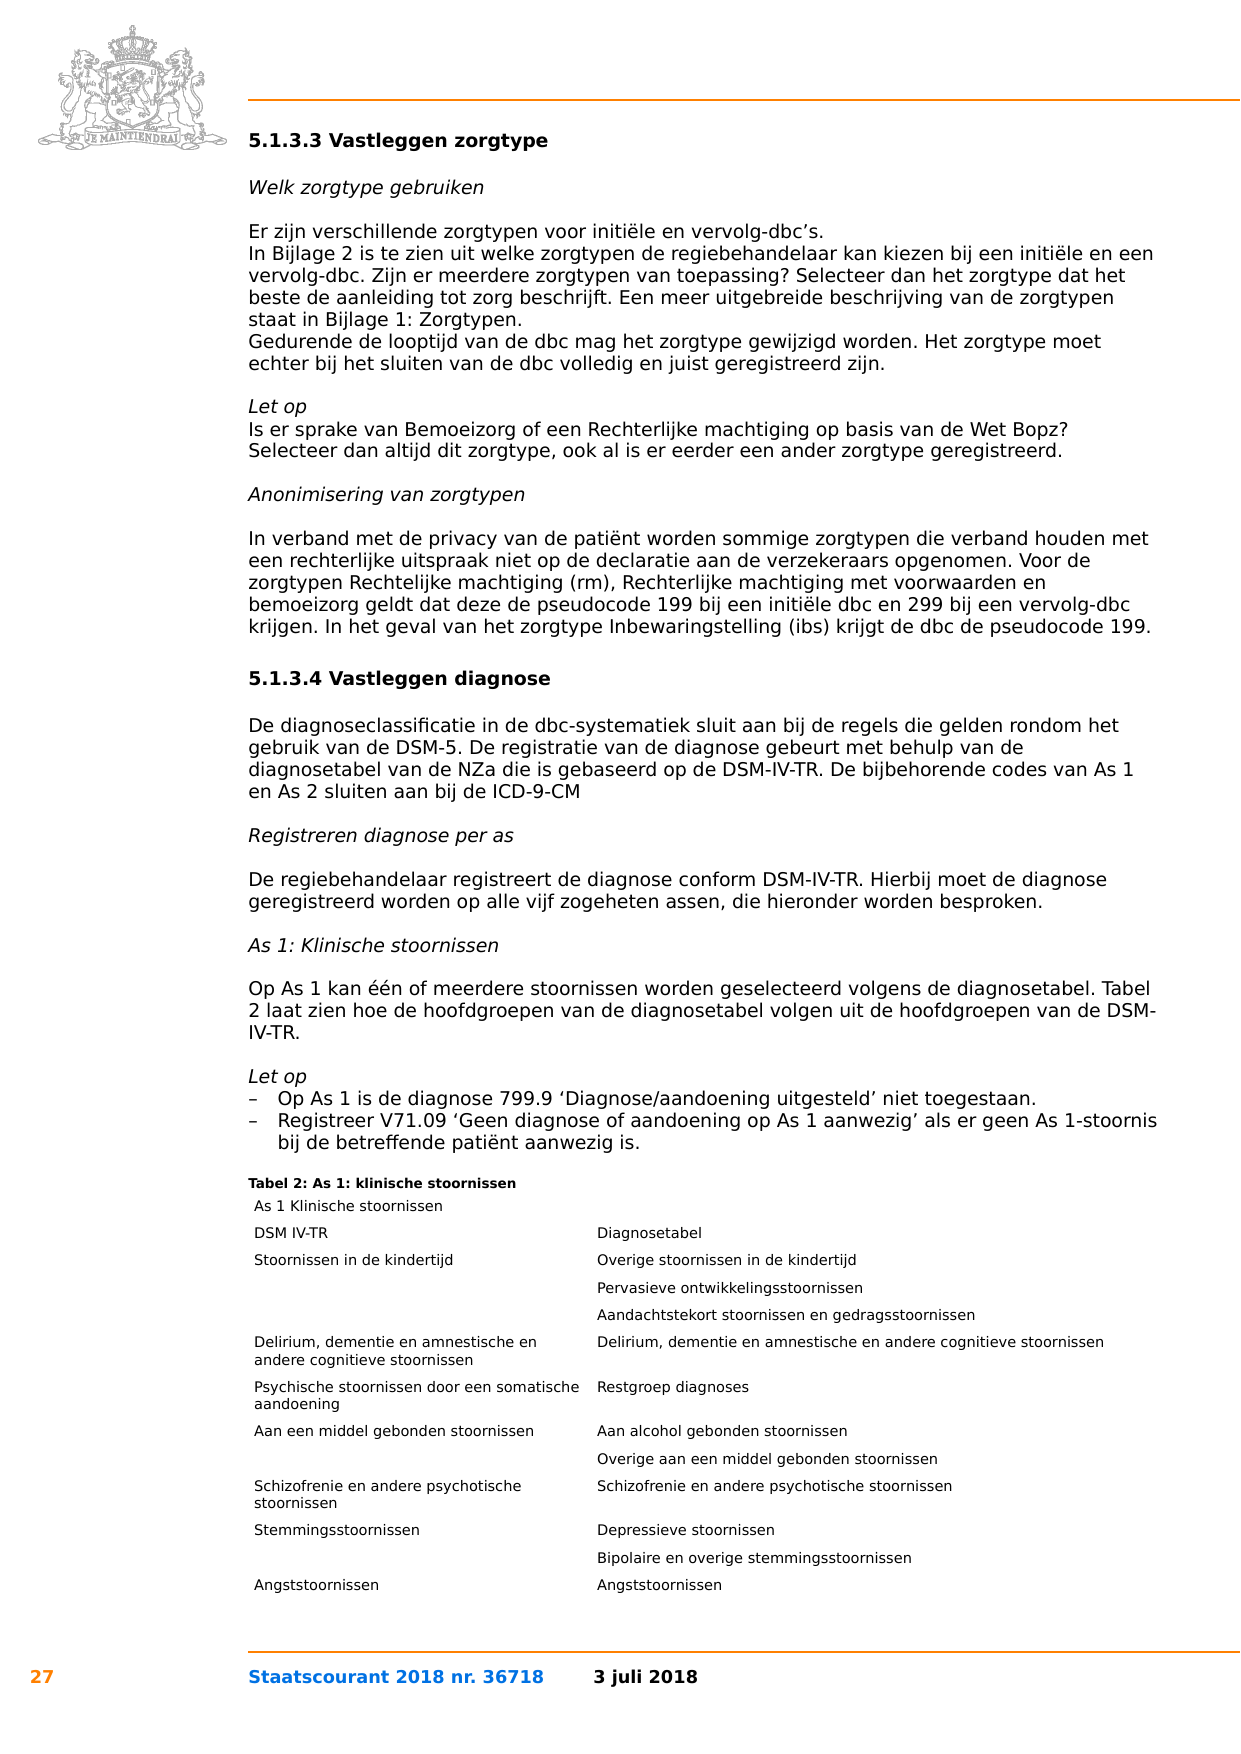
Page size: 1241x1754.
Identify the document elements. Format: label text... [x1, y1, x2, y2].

table_cell Overige aan een middel gebonden stoornissen [592, 1446, 1163, 1472]
text In Bijlage 2 is te zien uit welke zorgtypen de regiebehandelaar kan kiezen bij een initiële en een vervolg-dbc. Zijn er meerdere zorgtypen van toepassing? Selecteer dan het zorgtype dat het beste de aanleiding tot zorg beschrijft. Een meer uitgebreide beschrijving van de zorgtypen staat in Bijlage 1: Zorgtypen. [248, 243, 1163, 331]
subtitle Registreren diagnose per as [248, 825, 1163, 847]
table_cell Delirium, dementie en amnestische en andere cognitieve stoornissen [249, 1330, 591, 1373]
text De diagnoseclassificatie in de dbc-systematiek sluit aan bij de regels die gelden rondom het gebruik van de DSM-5. De registratie van de diagnose gebeurt met behulp van de diagnosetabel van de NZa die is gebaseerd op de DSM-IV-TR. De bijbehorende codes van As 1 en As 2 sluiten aan bij de ICD-9-CM [248, 715, 1163, 803]
table_cell Aandachtstekort stoornissen en gedragsstoornissen [592, 1302, 1163, 1329]
text In verband met de privacy van de patiënt worden sommige zorgtypen die verband houden met een rechterlijke uitspraak niet op de declaratie aan de verzekeraars opgenomen. Voor de zorgtypen Rechtelijke machtiging (rm), Rechterlijke machtiging met voorwaarden en bemoeizorg geldt dat deze de pseudocode 199 bij een initiële dbc en 299 bij een vervolg-dbc krijgen. In het geval van het zorgtype Inbewaringstelling (ibs) krijgt de dbc de pseudocode 199. [248, 528, 1163, 638]
text – Op As 1 is de diagnose 799.9 ‘Diagnose/aandoening uitgesteld’ niet toegestaan. [248, 1088, 1163, 1110]
table_cell Overige stoornissen in de kindertijd [592, 1248, 1163, 1274]
table_cell Bipolaire en overige stemmingsstoornissen [592, 1545, 1163, 1571]
subtitle Welk zorgtype gebruiken [248, 177, 1163, 199]
text Let op [248, 1066, 1163, 1088]
table_cell Stemmingsstoornissen [249, 1518, 591, 1571]
text Op As 1 kan één of meerdere stoornissen worden geselecteerd volgens de diagnosetabel. Tabel 2 laat zien hoe de hoofdgroepen van de diagnosetabel volgen uit de hoofdgroepen van de DSM-IV-TR. [248, 978, 1163, 1044]
table_cell Schizofrenie en andere psychotische stoornissen [592, 1473, 1163, 1517]
subtitle As 1: Klinische stoornissen [248, 934, 1163, 956]
table_cell As 1 Klinische stoornissen [249, 1193, 1163, 1219]
text Let op [248, 396, 1163, 418]
table_cell Restgroep diagnoses [592, 1374, 1163, 1417]
text Gedurende de looptijd van de dbc mag het zorgtype gewijzigd worden. Het zorgtype moet echter bij het sluiten van de dbc volledig en juist geregistreerd zijn. [248, 331, 1163, 374]
table_cell Pervasieve ontwikkelingsstoornissen [592, 1275, 1163, 1301]
subtitle 5.1.3.4 Vastleggen diagnose [248, 668, 1163, 690]
table_cell Aan een middel gebonden stoornissen [249, 1419, 591, 1472]
text De regiebehandelaar registreert de diagnose conform DSM-IV-TR. Hierbij moet de diagnose geregistreerd worden op alle vijf zogeheten assen, die hieronder worden besproken. [248, 869, 1163, 913]
table_cell DSM IV-TR [249, 1220, 591, 1246]
table_cell Diagnosetabel [592, 1220, 1163, 1246]
table_cell Psychische stoornissen door een somatische aandoening [249, 1374, 591, 1417]
table_cell Schizofrenie en andere psychotische stoornissen [249, 1473, 591, 1517]
text – Registreer V71.09 ‘Geen diagnose of aandoening op As 1 aanwezig’ als er geen As 1-stoornis bij de betreffende patiënt aanwezig is. [248, 1110, 1163, 1154]
table_cell Depressieve stoornissen [592, 1518, 1163, 1544]
subtitle Anonimisering van zorgtypen [248, 484, 1163, 506]
table_cell Stoornissen in de kindertijd [249, 1248, 591, 1329]
table_header Tabel 2: As 1: klinische stoornissen [248, 1176, 1163, 1192]
table_cell Aan alcohol gebonden stoornissen [592, 1419, 1163, 1445]
table_cell Angststoornissen [592, 1573, 1163, 1599]
subtitle 5.1.3.3 Vastleggen zorgtype [248, 130, 1163, 152]
text Er zijn verschillende zorgtypen voor initiële en vervolg-dbc’s. [248, 221, 1163, 243]
table_cell Angststoornissen [249, 1573, 591, 1599]
table_cell Delirium, dementie en amnestische en andere cognitieve stoornissen [592, 1330, 1163, 1373]
picture [38, 25, 227, 150]
text Is er sprake van Bemoeizorg of een Rechterlijke machtiging op basis van de Wet Bopz? Selecteer dan altijd dit zorgtype, ook al is er eerder een ander zorgtype geregistreerd. [248, 418, 1163, 462]
